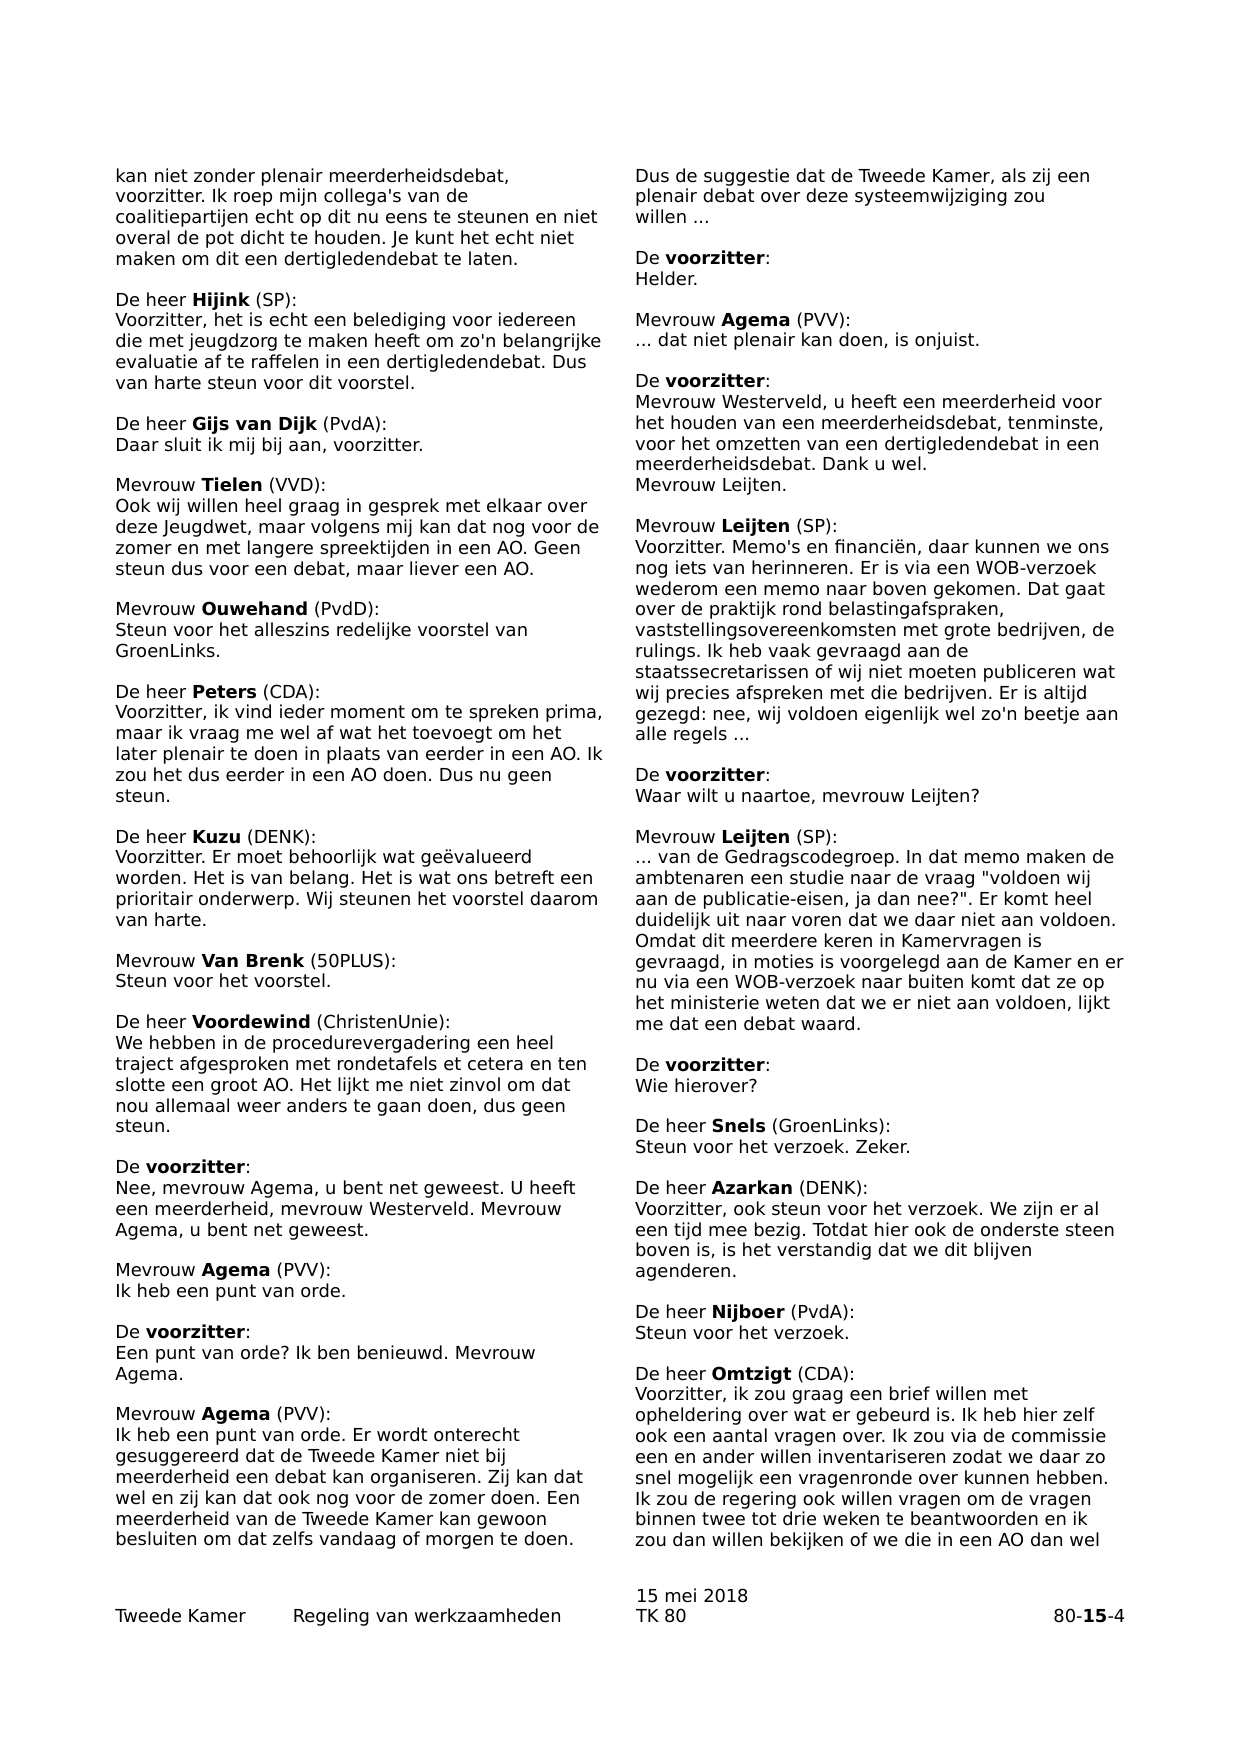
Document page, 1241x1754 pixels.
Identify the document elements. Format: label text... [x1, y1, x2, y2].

text De voorzitter: [635, 248, 1125, 268]
text Voorzitter. Er moet behoorlijk wat geëvalueerd worden. Het is van belang. Het is wat ons betreft een prioritair onderwerp. Wij steunen het voorstel daarom van harte. [115, 847, 605, 931]
text De heer Hijink (SP): [115, 289, 605, 310]
text De voorzitter: [635, 371, 1125, 392]
text Mevrouw Ouwehand (PvdD): [115, 599, 605, 620]
text De heer Nijboer (PvdA): [635, 1302, 1125, 1323]
text Ik heb een punt van orde. Er wordt onterecht gesuggereerd dat de Tweede Kamer niet bij meerderheid een debat kan organiseren. Zij kan dat wel en zij kan dat ook nog voor de zomer doen. Een meerderheid van de Tweede Kamer kan gewoon besluiten om dat zelfs vandaag of morgen te doen. [115, 1425, 605, 1550]
text Mevrouw Westerveld, u heeft een meerderheid voor het houden van een meerderheidsdebat, tenminste, voor het omzetten van een dertigledendebat in een meerderheidsdebat. Dank u wel. [635, 392, 1125, 475]
text Steun voor het alleszins redelijke voorstel van GroenLinks. [115, 620, 605, 662]
text Steun voor het voorstel. [115, 971, 605, 992]
text Een punt van orde? Ik ben benieuwd. Mevrouw Agema. [115, 1342, 605, 1384]
text Voorzitter, het is echt een belediging voor iedereen die met jeugdzorg te maken heeft om zo'n belangrijke evaluatie af te raffelen in een dertigledendebat. Dus van harte steun voor dit voorstel. [115, 310, 605, 393]
text Steun voor het verzoek. [635, 1323, 1125, 1343]
text De heer Omtzigt (CDA): [635, 1363, 1125, 1384]
text ... dat niet plenair kan doen, is onjuist. [635, 330, 1125, 351]
text Wie hierover? [635, 1075, 1125, 1096]
text Helder. [635, 268, 1125, 289]
text Voorzitter, ik vind ieder moment om te spreken prima, maar ik vraag me wel af wat het toevoegt om het later plenair te doen in plaats van eerder in een AO. Ik zou het dus eerder in een AO doen. Dus nu geen steun. [115, 702, 605, 806]
text De heer Snels (GroenLinks): [635, 1116, 1125, 1137]
text Ik heb een punt van orde. [115, 1281, 605, 1302]
text Voorzitter, ook steun voor het verzoek. We zijn er al een tijd mee bezig. Totdat hier ook de onderste steen boven is, is het verstandig dat we dit blijven agenderen. [635, 1198, 1125, 1282]
text Mevrouw Agema (PVV): [115, 1404, 605, 1425]
text De heer Peters (CDA): [115, 682, 605, 702]
text ... van de Gedragscodegroep. In dat memo maken de ambtenaren een studie naar de vraag "voldoen wij aan de publicatie-eisen, ja dan nee?". Er komt heel duidelijk uit naar voren dat we daar niet aan voldoen. Omdat dit meerdere keren in Kamervragen is gevraagd, in moties is voorgelegd aan de Kamer en er nu via een WOB-verzoek naar buiten komt dat ze op het ministerie weten dat we er niet aan voldoen, lijkt me dat een debat waard. [635, 847, 1125, 1035]
text kan niet zonder plenair meerderheidsdebat, voorzitter. Ik roep mijn collega's van de coalitiepartijen echt op dit nu eens te steunen en niet overal de pot dicht te houden. Je kunt het echt niet maken om dit een dertigledendebat te laten. [115, 165, 605, 269]
text De voorzitter: [115, 1157, 605, 1178]
text We hebben in de procedurevergadering een heel traject afgesproken met rondetafels et cetera en ten slotte een groot AO. Het lijkt me niet zinvol om dat nou allemaal weer anders te gaan doen, dus geen steun. [115, 1033, 605, 1137]
text De voorzitter: [635, 1055, 1125, 1075]
text Mevrouw Van Brenk (50PLUS): [115, 951, 605, 971]
text Mevrouw Leijten (SP): [635, 516, 1125, 537]
text Mevrouw Agema (PVV): [635, 309, 1125, 330]
text Nee, mevrouw Agema, u bent net geweest. U heeft een meerderheid, mevrouw Westerveld. Mevrouw Agema, u bent net geweest. [115, 1178, 605, 1240]
text Mevrouw Tielen (VVD): [115, 475, 605, 496]
text De voorzitter: [115, 1322, 605, 1342]
text De voorzitter: [635, 765, 1125, 786]
text Waar wilt u naartoe, mevrouw Leijten? [635, 786, 1125, 806]
text Mevrouw Leijten. [635, 475, 1125, 496]
text Steun voor het verzoek. Zeker. [635, 1137, 1125, 1158]
text Ook wij willen heel graag in gesprek met elkaar over deze Jeugdwet, maar volgens mij kan dat nog voor de zomer en met langere spreektijden in een AO. Geen steun dus voor een debat, maar liever een AO. [115, 496, 605, 579]
text Voorzitter, ik zou graag een brief willen met opheldering over wat er gebeurd is. Ik heb hier zelf ook een aantal vragen over. Ik zou via de commissie een en ander willen inventariseren zodat we daar zo snel mogelijk een vragenronde over kunnen hebben. Ik zou de regering ook willen vragen om de vragen binnen twee tot drie weken te beantwoorden en ik zou dan willen bekijken of we die in een AO dan wel [635, 1384, 1125, 1551]
text Mevrouw Leijten (SP): [635, 826, 1125, 847]
text De heer Kuzu (DENK): [115, 826, 605, 847]
text Voorzitter. Memo's en financiën, daar kunnen we ons nog iets van herinneren. Er is via een WOB-verzoek wederom een memo naar boven gekomen. Dat gaat over de praktijk rond belastingafspraken, vaststellingsovereenkomsten met grote bedrijven, de rulings. Ik heb vaak gevraagd aan de staatssecretarissen of wij niet moeten publiceren wat wij precies afspreken met die bedrijven. Er is altijd gezegd: nee, wij voldoen eigenlijk wel zo'n beetje aan alle regels ... [635, 537, 1125, 745]
text De heer Azarkan (DENK): [635, 1178, 1125, 1198]
text Mevrouw Agema (PVV): [115, 1260, 605, 1281]
text De heer Gijs van Dijk (PvdA): [115, 413, 605, 434]
text Daar sluit ik mij bij aan, voorzitter. [115, 434, 605, 455]
text Dus de suggestie dat de Tweede Kamer, als zij een plenair debat over deze systeemwijziging zou willen ... [635, 165, 1125, 228]
text De heer Voordewind (ChristenUnie): [115, 1012, 605, 1033]
